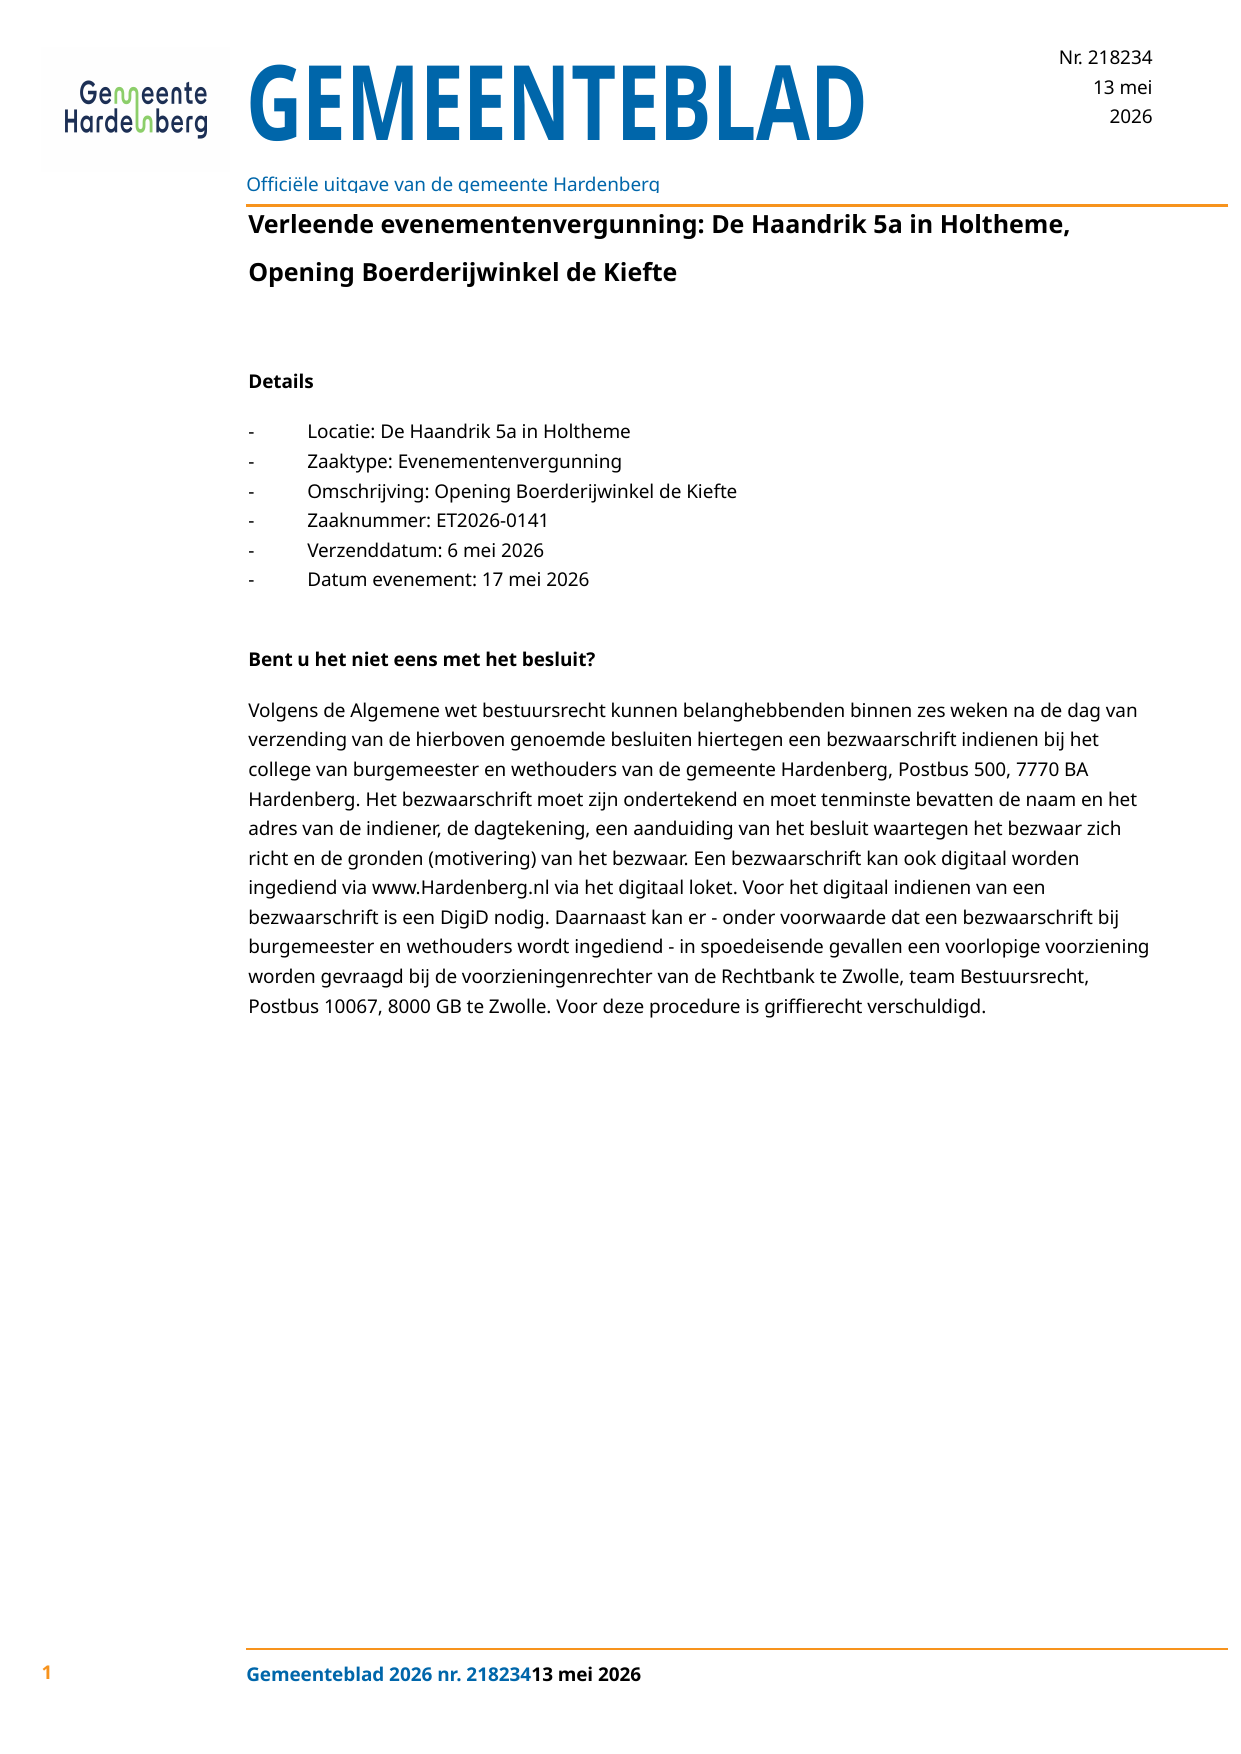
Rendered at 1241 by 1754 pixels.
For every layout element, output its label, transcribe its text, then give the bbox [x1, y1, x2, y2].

list Zaaknummer: ET2026-0141 [248, 507, 1152, 533]
picture [41, 47, 231, 172]
text Details [248, 368, 1152, 394]
list Zaaktype: Evenementenvergunning [248, 448, 1152, 474]
list Datum evenement: 17 mei 2026 [248, 567, 1152, 592]
text Bent u het niet eens met het besluit? [248, 647, 1152, 672]
list Locatie: De Haandrik 5a in Holtheme [248, 419, 1152, 444]
text Volgens de Algemene wet bestuursrecht kunnen belanghebbenden binnen zes weken na de dag van verzending van de hierboven genoemde besluiten hiertegen een bezwaarschrift indienen bij het college van burgemeester en wethouders van de gemeente Hardenberg, Postbus 500, 7770 BA Hardenberg. Het bezwaarschrift moet zijn ondertekend en moet tenminste bevatten de naam en het adres van de indiener, de dagtekening, een aanduiding van het besluit waartegen het bezwaar zich richt en de gronden (motivering) van het bezwaar. Een bezwaarschrift kan ook digitaal worden ingediend via www.Hardenberg.nl via het digitaal loket. Voor het digitaal indienen van een bezwaarschrift is een DigiD nodig. Daarnaast kan er - onder voorwaarde dat een bezwaarschrift bij burgemeester en wethouders wordt ingediend - in spoedeisende gevallen een voorlopige voorziening worden gevraagd bij de voorzieningenrechter van de Rechtbank te Zwolle, team Bestuursrecht, Postbus 10067, 8000 GB te Zwolle. Voor deze procedure is griffierecht verschuldigd. [248, 697, 1152, 1019]
list Omschrijving: Opening Boerderijwinkel de Kiefte [248, 478, 1152, 504]
text Verleende evenementenvergunning: De Haandrik 5a in Holtheme, Opening Boerderijwinkel de Kiefte [248, 207, 1152, 288]
list Verzenddatum: 6 mei 2026 [248, 537, 1152, 563]
